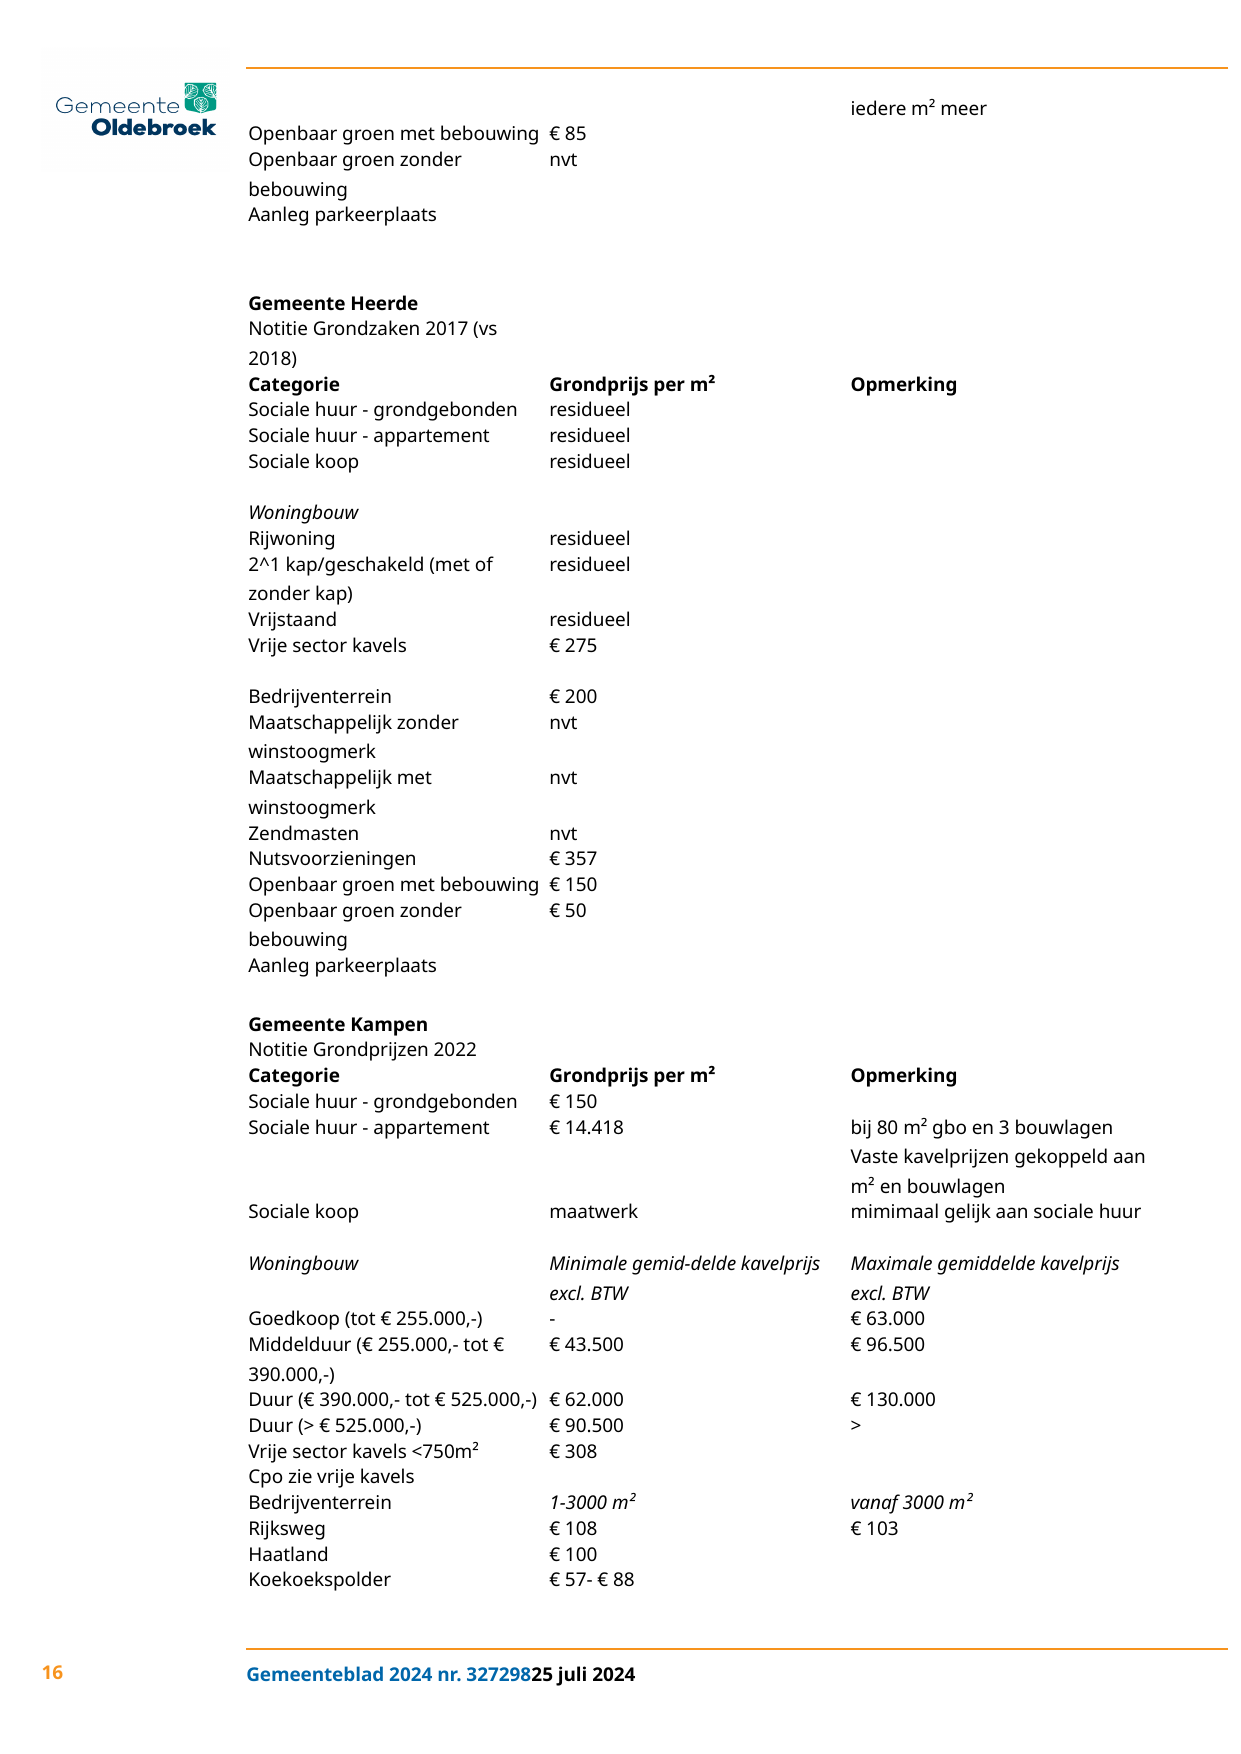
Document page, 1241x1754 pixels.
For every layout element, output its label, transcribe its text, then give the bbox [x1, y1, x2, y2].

table_cell Categorie [248, 371, 549, 397]
table_cell [850, 606, 1152, 632]
table_cell Grondprijs per m² [549, 371, 850, 397]
table_cell Duur (€ 390.000,- tot € 525.000,-) [248, 1387, 549, 1412]
table_cell Maatschappelijk met winstoogmerk [248, 765, 549, 820]
table_cell Sociale koop [248, 1199, 549, 1224]
table_cell € 100 [549, 1541, 850, 1567]
table_cell [549, 1464, 850, 1489]
table_cell [850, 658, 1152, 683]
table_cell Notitie Grondprijzen 2022 [248, 1037, 549, 1062]
table_cell Grondprijs per m² [549, 1063, 850, 1088]
table_header Gemeente Heerde [248, 290, 549, 316]
table_cell Rijksweg [248, 1515, 549, 1541]
table_cell Vrijstaand [248, 606, 549, 632]
table_cell Maximale gemiddelde kavelprijs excl. BTW [850, 1250, 1152, 1306]
table_cell Zendmasten [248, 820, 549, 846]
table_cell [248, 1225, 549, 1250]
table_header [850, 1011, 1152, 1037]
table_cell bij 80 m² gbo en 3 bouwlagen Vaste kavelprijzen gekoppeld aan m² en bouwlagen [850, 1114, 1152, 1199]
table_cell [549, 202, 850, 227]
table_cell [850, 632, 1152, 658]
table_cell [850, 1225, 1152, 1250]
table_cell > [850, 1412, 1152, 1438]
table_cell Notitie Grondzaken 2017 (vs 2018) [248, 316, 549, 371]
table_cell Openbaar groen zonder bebouwing [248, 146, 549, 202]
table_cell € 103 [850, 1515, 1152, 1541]
table_cell Openbaar groen zonder bebouwing [248, 897, 549, 952]
table_cell [850, 202, 1152, 227]
table_cell [248, 658, 549, 683]
table_cell Vrije sector kavels <750m² [248, 1438, 549, 1464]
table_cell [850, 1088, 1152, 1114]
table_cell Vrije sector kavels [248, 632, 549, 658]
table_cell € 108 [549, 1515, 850, 1541]
table_cell - [549, 1306, 850, 1331]
table_cell € 275 [549, 632, 850, 658]
table_cell € 200 [549, 684, 850, 709]
table_cell [850, 121, 1152, 146]
table_cell residueel [549, 397, 850, 422]
table_cell Opmerking [850, 371, 1152, 397]
table_cell mimimaal gelijk aan sociale huur [850, 1199, 1152, 1224]
table_cell Cpo zie vrije kavels [248, 1464, 549, 1489]
table_cell Woningbouw [248, 500, 549, 525]
table_cell nvt [549, 146, 850, 202]
table_cell residueel [549, 525, 850, 551]
table_header [549, 290, 850, 316]
table_cell residueel [549, 606, 850, 632]
table_cell [549, 474, 850, 499]
table_cell Aanleg parkeerplaats [248, 952, 549, 978]
table_cell Openbaar groen met bebouwing [248, 871, 549, 897]
table_cell [248, 95, 549, 121]
table_cell [850, 871, 1152, 897]
table_cell [850, 422, 1152, 448]
table_cell [248, 474, 549, 499]
table_cell € 130.000 [850, 1387, 1152, 1412]
table_cell vanaf 3000 m² [850, 1490, 1152, 1515]
table_cell [549, 1225, 850, 1250]
table_cell Minimale gemid-delde kavelprijs excl. BTW [549, 1250, 850, 1306]
table_cell residueel [549, 448, 850, 474]
table_cell [850, 952, 1152, 978]
table_cell Categorie [248, 1063, 549, 1088]
table_cell [850, 1541, 1152, 1567]
table_cell [850, 316, 1152, 371]
table_cell [549, 952, 850, 978]
table_cell residueel [549, 551, 850, 606]
table_cell [850, 1438, 1152, 1464]
table_cell € 57- € 88 [549, 1567, 850, 1592]
table_cell Bedrijventerrein [248, 1490, 549, 1515]
table_cell maatwerk [549, 1199, 850, 1224]
table_cell [850, 1567, 1152, 1592]
table_cell € 50 [549, 897, 850, 952]
table_cell Rijwoning [248, 525, 549, 551]
table_cell [850, 551, 1152, 606]
table_cell € 14.418 [549, 1114, 850, 1199]
table_cell Sociale huur - grondgebonden [248, 397, 549, 422]
table_cell [850, 397, 1152, 422]
table_cell [850, 500, 1152, 525]
table_cell Koekoekspolder [248, 1567, 549, 1592]
table_cell nvt [549, 820, 850, 846]
table_cell Sociale koop [248, 448, 549, 474]
table_cell 1-3000 m² [549, 1490, 850, 1515]
table_cell € 357 [549, 846, 850, 871]
table_cell [850, 1464, 1152, 1489]
table_cell Haatland [248, 1541, 549, 1567]
table_cell [850, 146, 1152, 202]
table_cell [850, 474, 1152, 499]
table_cell residueel [549, 422, 850, 448]
table_cell iedere m² meer [850, 95, 1152, 121]
table_cell [850, 765, 1152, 820]
table_cell € 43.500 [549, 1331, 850, 1387]
table_cell Goedkoop (tot € 255.000,-) [248, 1306, 549, 1331]
table_cell Woningbouw [248, 1250, 549, 1306]
table_header [549, 1011, 850, 1037]
table_cell [850, 820, 1152, 846]
table_cell [850, 709, 1152, 764]
table_cell Sociale huur - grondgebonden [248, 1088, 549, 1114]
table_cell nvt [549, 709, 850, 764]
table_cell € 85 [549, 121, 850, 146]
table_cell [850, 846, 1152, 871]
table_cell € 308 [549, 1438, 850, 1464]
table_cell € 96.500 [850, 1331, 1152, 1387]
table_cell 2^1 kap/geschakeld (met of zonder kap) [248, 551, 549, 606]
table_cell [549, 500, 850, 525]
picture [41, 47, 231, 172]
table_cell Sociale huur - appartement [248, 1114, 549, 1199]
table_cell Aanleg parkeerplaats [248, 202, 549, 227]
table_cell € 150 [549, 871, 850, 897]
table_cell Opmerking [850, 1063, 1152, 1088]
table_cell € 62.000 [549, 1387, 850, 1412]
table_cell € 90.500 [549, 1412, 850, 1438]
table_cell Duur (> € 525.000,-) [248, 1412, 549, 1438]
table_header [850, 290, 1152, 316]
table_cell [850, 1037, 1152, 1062]
table_cell Middelduur (€ 255.000,- tot € 390.000,-) [248, 1331, 549, 1387]
table_cell [850, 448, 1152, 474]
table_cell [850, 525, 1152, 551]
table_cell [549, 316, 850, 371]
table_header Gemeente Kampen [248, 1011, 549, 1037]
table_cell Bedrijventerrein [248, 684, 549, 709]
table_cell [850, 897, 1152, 952]
table_cell [850, 684, 1152, 709]
table_cell [549, 1037, 850, 1062]
table_cell [549, 95, 850, 121]
table_cell € 63.000 [850, 1306, 1152, 1331]
table_cell Maatschappelijk zonder winstoogmerk [248, 709, 549, 764]
table_cell nvt [549, 765, 850, 820]
table_cell Sociale huur - appartement [248, 422, 549, 448]
table_cell [549, 658, 850, 683]
table_cell Openbaar groen met bebouwing [248, 121, 549, 146]
table_cell Nutsvoorzieningen [248, 846, 549, 871]
table_cell € 150 [549, 1088, 850, 1114]
